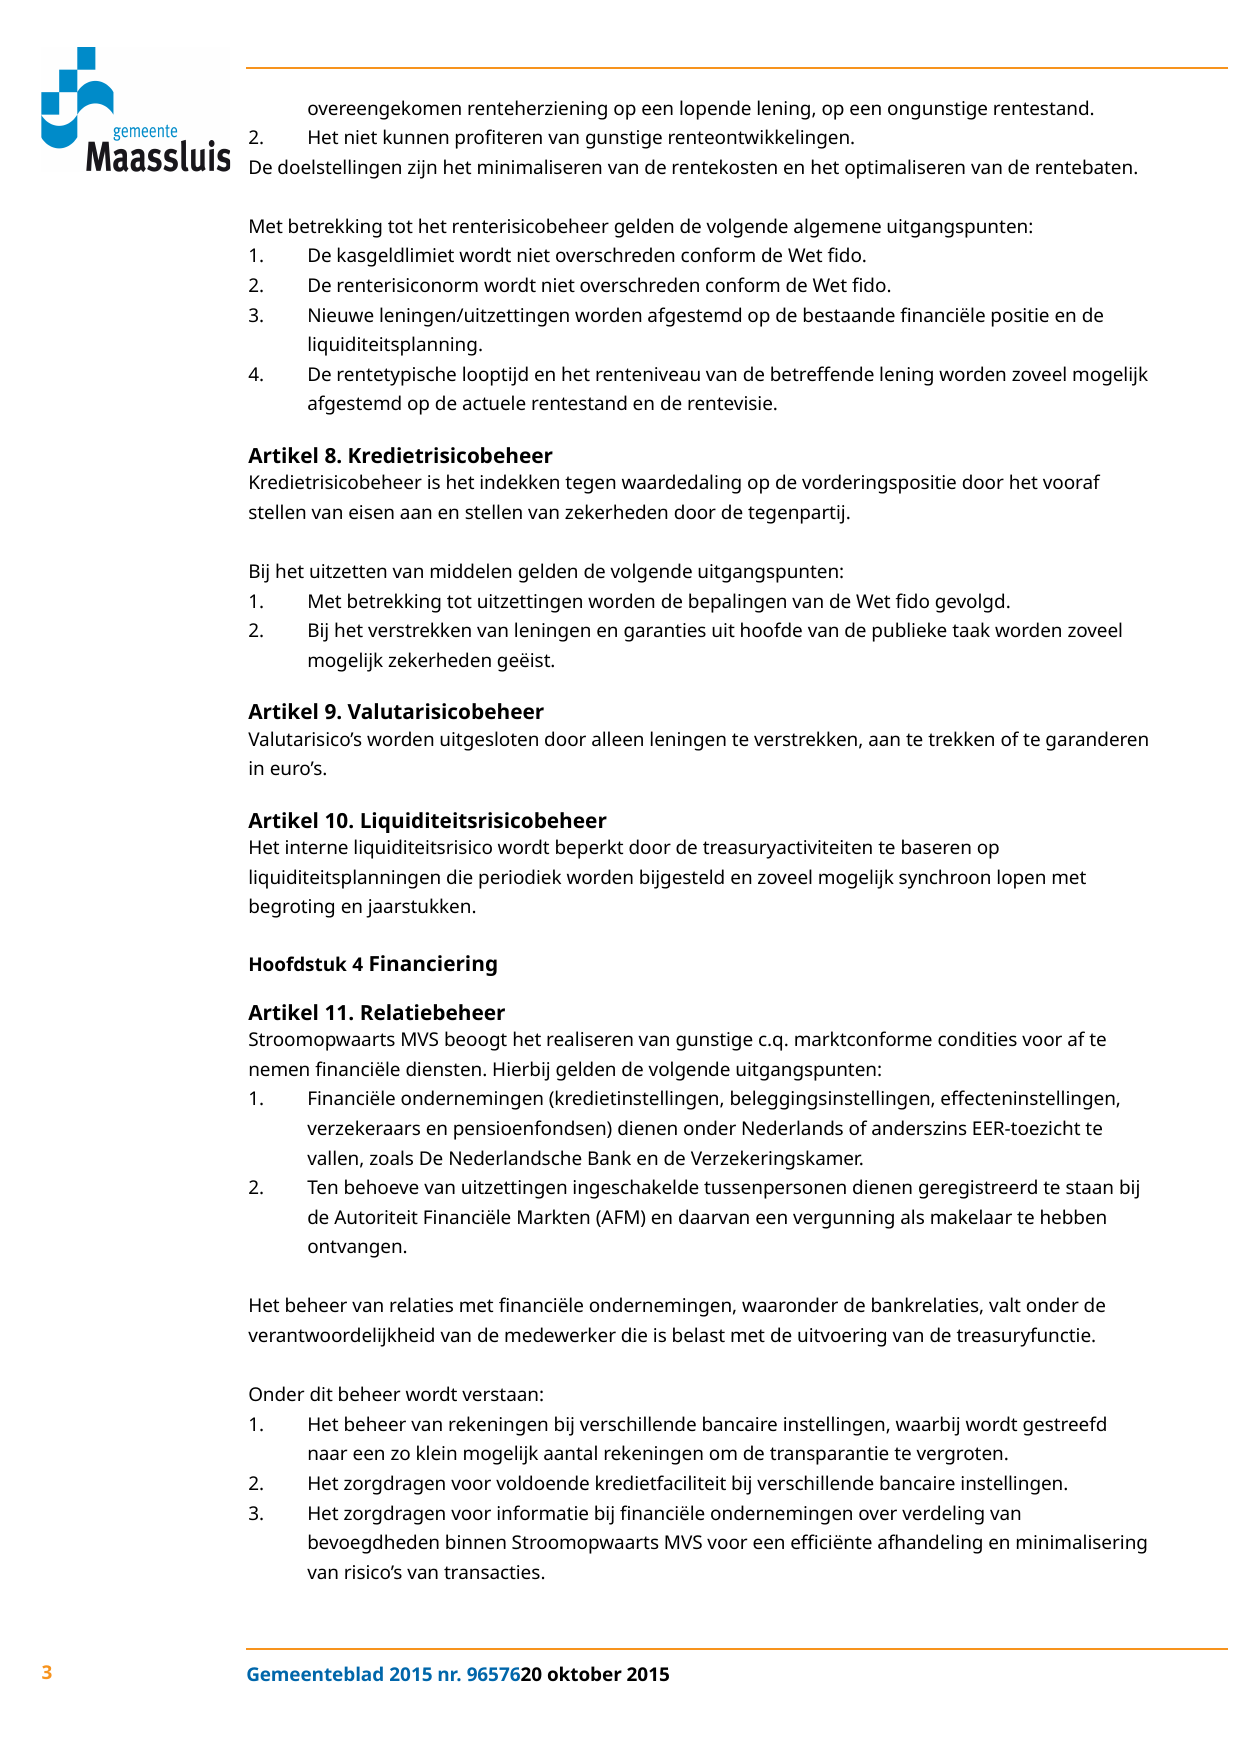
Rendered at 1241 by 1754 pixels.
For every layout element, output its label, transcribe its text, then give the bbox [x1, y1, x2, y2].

picture [41, 47, 77, 92]
list Met betrekking tot uitzettingen worden de bepalingen van de Wet fido gevolgd. [248, 588, 1152, 613]
list De kasgeldlimiet wordt niet overschreden conform de Wet fido. [248, 243, 1152, 268]
list Het zorgdragen voor informatie bij financiële ondernemingen over verdeling van bevoegdheden binnen Stroomopwaarts MVS voor een efficiënte afhandeling en minimalisering van risico’s van transacties. [248, 1500, 1152, 1585]
text Het interne liquiditeitsrisico wordt beperkt door de treasuryactiviteiten te baseren op liquiditeitsplanningen die periodiek worden bijgesteld en zoveel mogelijk synchroon lopen met begroting en jaarstukken. [248, 834, 1152, 919]
list Financiële ondernemingen (kredietinstellingen, beleggingsinstellingen, effecteninstellingen, verzekeraars en pensioenfondsen) dienen onder Nederlands of anderszins EER-toezicht te vallen, zoals De Nederlandsche Bank en de Verzekeringskamer. [248, 1086, 1152, 1171]
text Artikel 11. Relatiebeheer [248, 998, 1152, 1026]
text Bij het uitzetten van middelen gelden de volgende uitgangspunten: [248, 558, 1152, 584]
text Het beheer van relaties met financiële ondernemingen, waaronder de bankrelaties, valt onder de verantwoordelijkheid van de medewerker die is belast met de uitvoering van de treasuryfunctie. [248, 1293, 1152, 1348]
list Bij het verstrekken van leningen en garanties uit hoofde van de publieke taak worden zoveel mogelijk zekerheden geëist. [248, 617, 1152, 673]
text Artikel 9. Valutarisicobeheer [248, 697, 1152, 726]
list Nieuwe leningen/uitzettingen worden afgestemd op de bestaande financiële positie en de liquiditeitsplanning. [248, 302, 1152, 357]
text Artikel 8. Kredietrisicobeheer [248, 441, 1152, 469]
text Valutarisico’s worden uitgesloten door alleen leningen te verstrekken, aan te trekken of te garanderen in euro’s. [248, 726, 1152, 781]
text Artikel 10. Liquiditeitsrisicobeheer [248, 806, 1152, 834]
list Het niet kunnen profiteren van gunstige renteontwikkelingen. [248, 124, 1152, 150]
text Kredietrisicobeheer is het indekken tegen waardedaling op de vorderingspositie door het vooraf stellen van eisen aan en stellen van zekerheden door de tegenpartij. [248, 469, 1152, 525]
picture [41, 47, 231, 172]
list De rentetypische looptijd en het renteniveau van de betreffende lening worden zoveel mogelijk afgestemd op de actuele rentestand en de rentevisie. [248, 361, 1152, 416]
text Stroomopwaarts MVS beoogt het realiseren van gunstige c.q. marktconforme condities voor af te nemen financiële diensten. Hierbij gelden de volgende uitgangspunten: [248, 1026, 1152, 1082]
text Met betrekking tot het renterisicobeheer gelden de volgende algemene uitgangspunten: [248, 213, 1152, 239]
list De renterisiconorm wordt niet overschreden conform de Wet fido. [248, 272, 1152, 298]
list Ten behoeve van uitzettingen ingeschakelde tussenpersonen dienen geregistreerd te staan bij de Autoriteit Financiële Markten (AFM) en daarvan een vergunning als makelaar te hebben ontvangen. [248, 1174, 1152, 1259]
list Het zorgdragen voor voldoende kredietfaciliteit bij verschillende bancaire instellingen. [248, 1470, 1152, 1496]
text De doelstellingen zijn het minimaliseren van de rentekosten en het optimaliseren van de rentebaten. [248, 154, 1152, 180]
list overeengekomen renteherziening op een lopende lening, op een ongunstige rentestand. [248, 95, 1152, 121]
list Het beheer van rekeningen bij verschillende bancaire instellingen, waarbij wordt gestreefd naar een zo klein mogelijk aantal rekeningen om de transparantie te vergroten. [248, 1411, 1152, 1466]
text Hoofdstuk 4 Financiering [248, 949, 1152, 977]
text Onder dit beheer wordt verstaan: [248, 1381, 1152, 1407]
